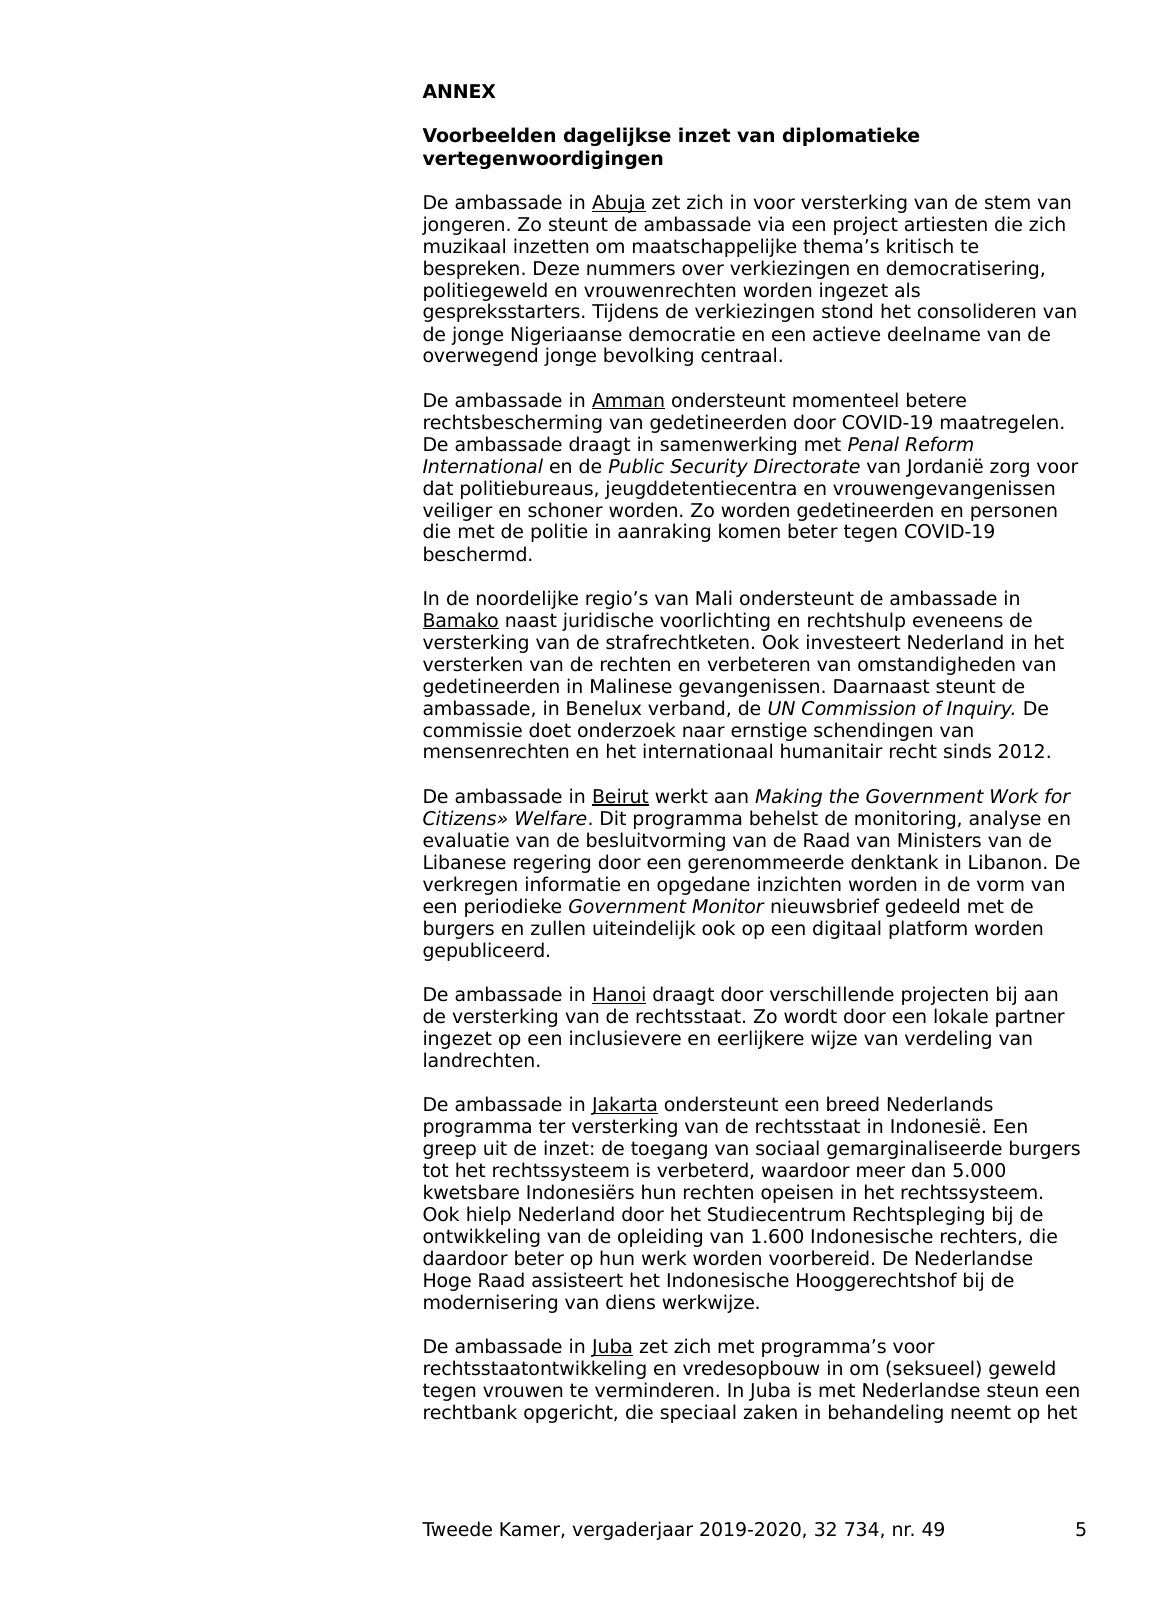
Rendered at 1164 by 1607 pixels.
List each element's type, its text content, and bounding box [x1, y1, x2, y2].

text In de noordelijke regio’s van Mali ondersteunt de ambassade in Bamako naast juridische voorlichting en rechtshulp eveneens de versterking van de strafrechtketen. Ook investeert Nederland in het versterken van de rechten en verbeteren van omstandigheden van gedetineerden in Malinese gevangenissen. Daarnaast steunt de ambassade, in Benelux verband, de UN Commission of Inquiry. De commissie doet onderzoek naar ernstige schendingen van mensenrechten en het internationaal humanitair recht sinds 2012. [422, 588, 1087, 763]
text De ambassade in Abuja zet zich in voor versterking van de stem van jongeren. Zo steunt de ambassade via een project artiesten die zich muzikaal inzetten om maatschappelijke thema’s kritisch te bespreken. Deze nummers over verkiezingen en democratisering, politiegeweld en vrouwenrechten worden ingezet als gespreksstarters. Tijdens de verkiezingen stond het consolideren van de jonge Nigeriaanse democratie en een actieve deelname van de overwegend jonge bevolking centraal. [422, 192, 1087, 367]
text De ambassade in Juba zet zich met programma’s voor rechtsstaatontwikkeling en vredesopbouw in om (seksueel) geweld tegen vrouwen te verminderen. In Juba is met Nederlandse steun een rechtbank opgericht, die speciaal zaken in behandeling neemt op het [422, 1336, 1087, 1424]
subtitle ANNEX [422, 81, 1087, 103]
text De ambassade in Jakarta ondersteunt een breed Nederlands programma ter versterking van de rechtsstaat in Indonesië. Een greep uit de inzet: de toegang van sociaal gemarginaliseerde burgers tot het rechtssysteem is verbeterd, waardoor meer dan 5.000 kwetsbare Indonesiërs hun rechten opeisen in het rechtssysteem. Ook hielp Nederland door het Studiecentrum Rechtspleging bij de ontwikkeling van de opleiding van 1.600 Indonesische rechters, die daardoor beter op hun werk worden voorbereid. De Nederlandse Hoge Raad assisteert het Indonesische Hooggerechtshof bij de modernisering van diens werkwijze. [422, 1094, 1087, 1313]
subtitle Voorbeelden dagelijkse inzet van diplomatieke vertegenwoordigingen [422, 125, 1087, 169]
text De ambassade in Hanoi draagt door verschillende projecten bij aan de versterking van de rechtsstaat. Zo wordt door een lokale partner ingezet op een inclusievere en eerlijkere wijze van verdeling van landrechten. [422, 984, 1087, 1072]
text De ambassade in Beirut werkt aan Making the Government Work for Citizens» Welfare. Dit programma behelst de monitoring, analyse en evaluatie van de besluitvorming van de Raad van Ministers van de Libanese regering door een gerenommeerde denktank in Libanon. De verkregen informatie en opgedane inzichten worden in de vorm van een periodieke Government Monitor nieuwsbrief gedeeld met de burgers en zullen uiteindelijk ook op een digitaal platform worden gepubliceerd. [422, 786, 1087, 961]
text De ambassade in Amman ondersteunt momenteel betere rechtsbescherming van gedetineerden door COVID-19 maatregelen. De ambassade draagt in samenwerking met Penal Reform International en de Public Security Directorate van Jordanië zorg voor dat politiebureaus, jeugddetentiecentra en vrouwengevangenissen veiliger en schoner worden. Zo worden gedetineerden en personen die met de politie in aanraking komen beter tegen COVID-19 beschermd. [422, 389, 1087, 565]
